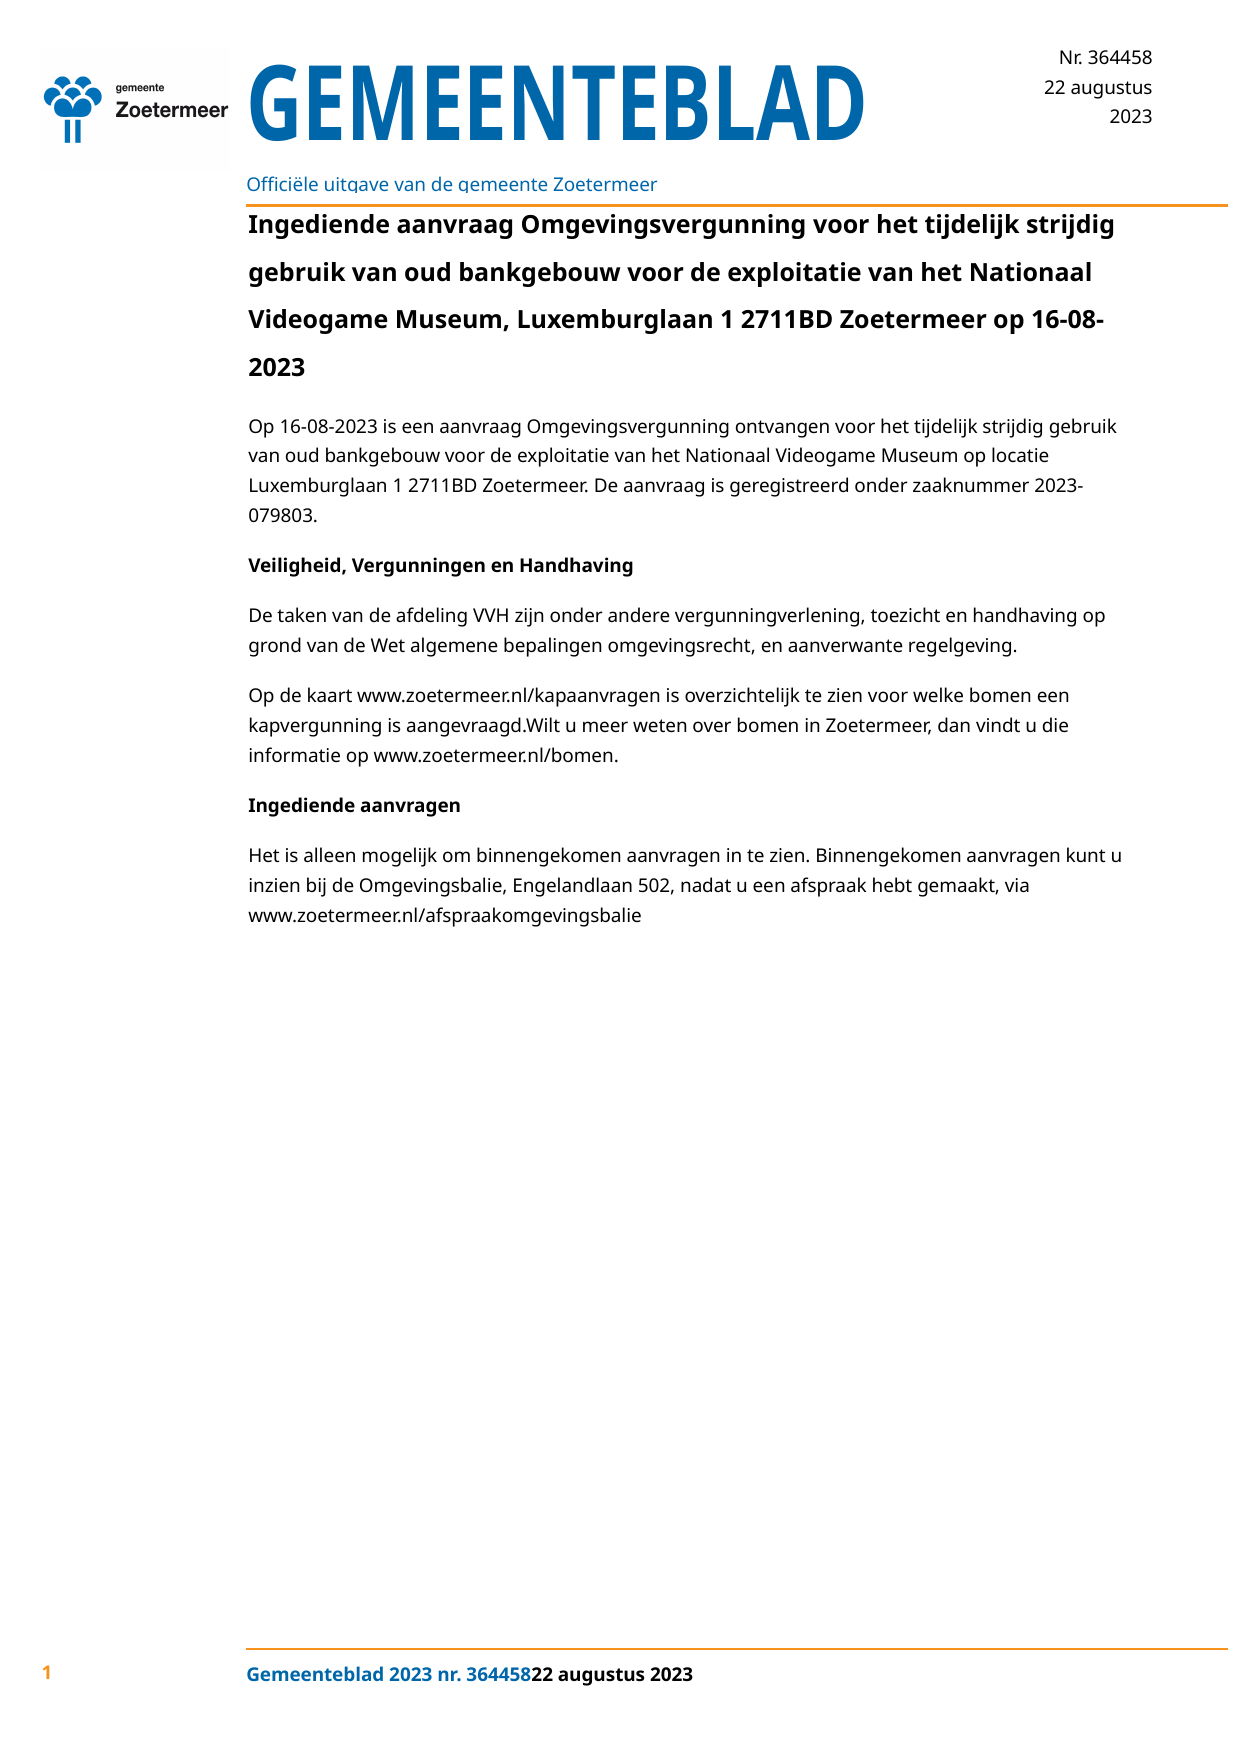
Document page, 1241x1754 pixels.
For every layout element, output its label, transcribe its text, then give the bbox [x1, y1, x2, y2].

text De taken van de afdeling VVH zijn onder andere vergunningverlening, toezicht en handhaving op grond van de Wet algemene bepalingen omgevingsrecht, en aanverwante regelgeving. [248, 603, 1152, 658]
text Op de kaart www.zoetermeer.nl/kapaanvragen is overzichtelijk te zien voor welke bomen een kapvergunning is aangevraagd.Wilt u meer weten over bomen in Zoetermeer, dan vindt u die informatie op www.zoetermeer.nl/bomen. [248, 683, 1152, 768]
text Ingediende aanvragen [248, 792, 1152, 818]
picture [41, 47, 231, 172]
text Veiligheid, Vergunningen en Handhaving [248, 552, 1152, 578]
text Ingediende aanvraag Omgevingsvergunning voor het tijdelijk strijdig gebruik van oud bankgebouw voor de exploitatie van het Nationaal Videogame Museum, Luxemburglaan 1 2711BD Zoetermeer op 16-08-2023 [248, 207, 1152, 384]
text Op 16-08-2023 is een aanvraag Omgevingsvergunning ontvangen voor het tijdelijk strijdig gebruik van oud bankgebouw voor de exploitatie van het Nationaal Videogame Museum op locatie Luxemburglaan 1 2711BD Zoetermeer. De aanvraag is geregistreerd onder zaaknummer 2023-079803. [248, 413, 1152, 528]
text Het is alleen mogelijk om binnengekomen aanvragen in te zien. Binnengekomen aanvragen kunt u inzien bij de Omgevingsbalie, Engelandlaan 502, nadat u een afspraak hebt gemaakt, via www.zoetermeer.nl/afspraakomgevingsbalie [248, 843, 1152, 928]
